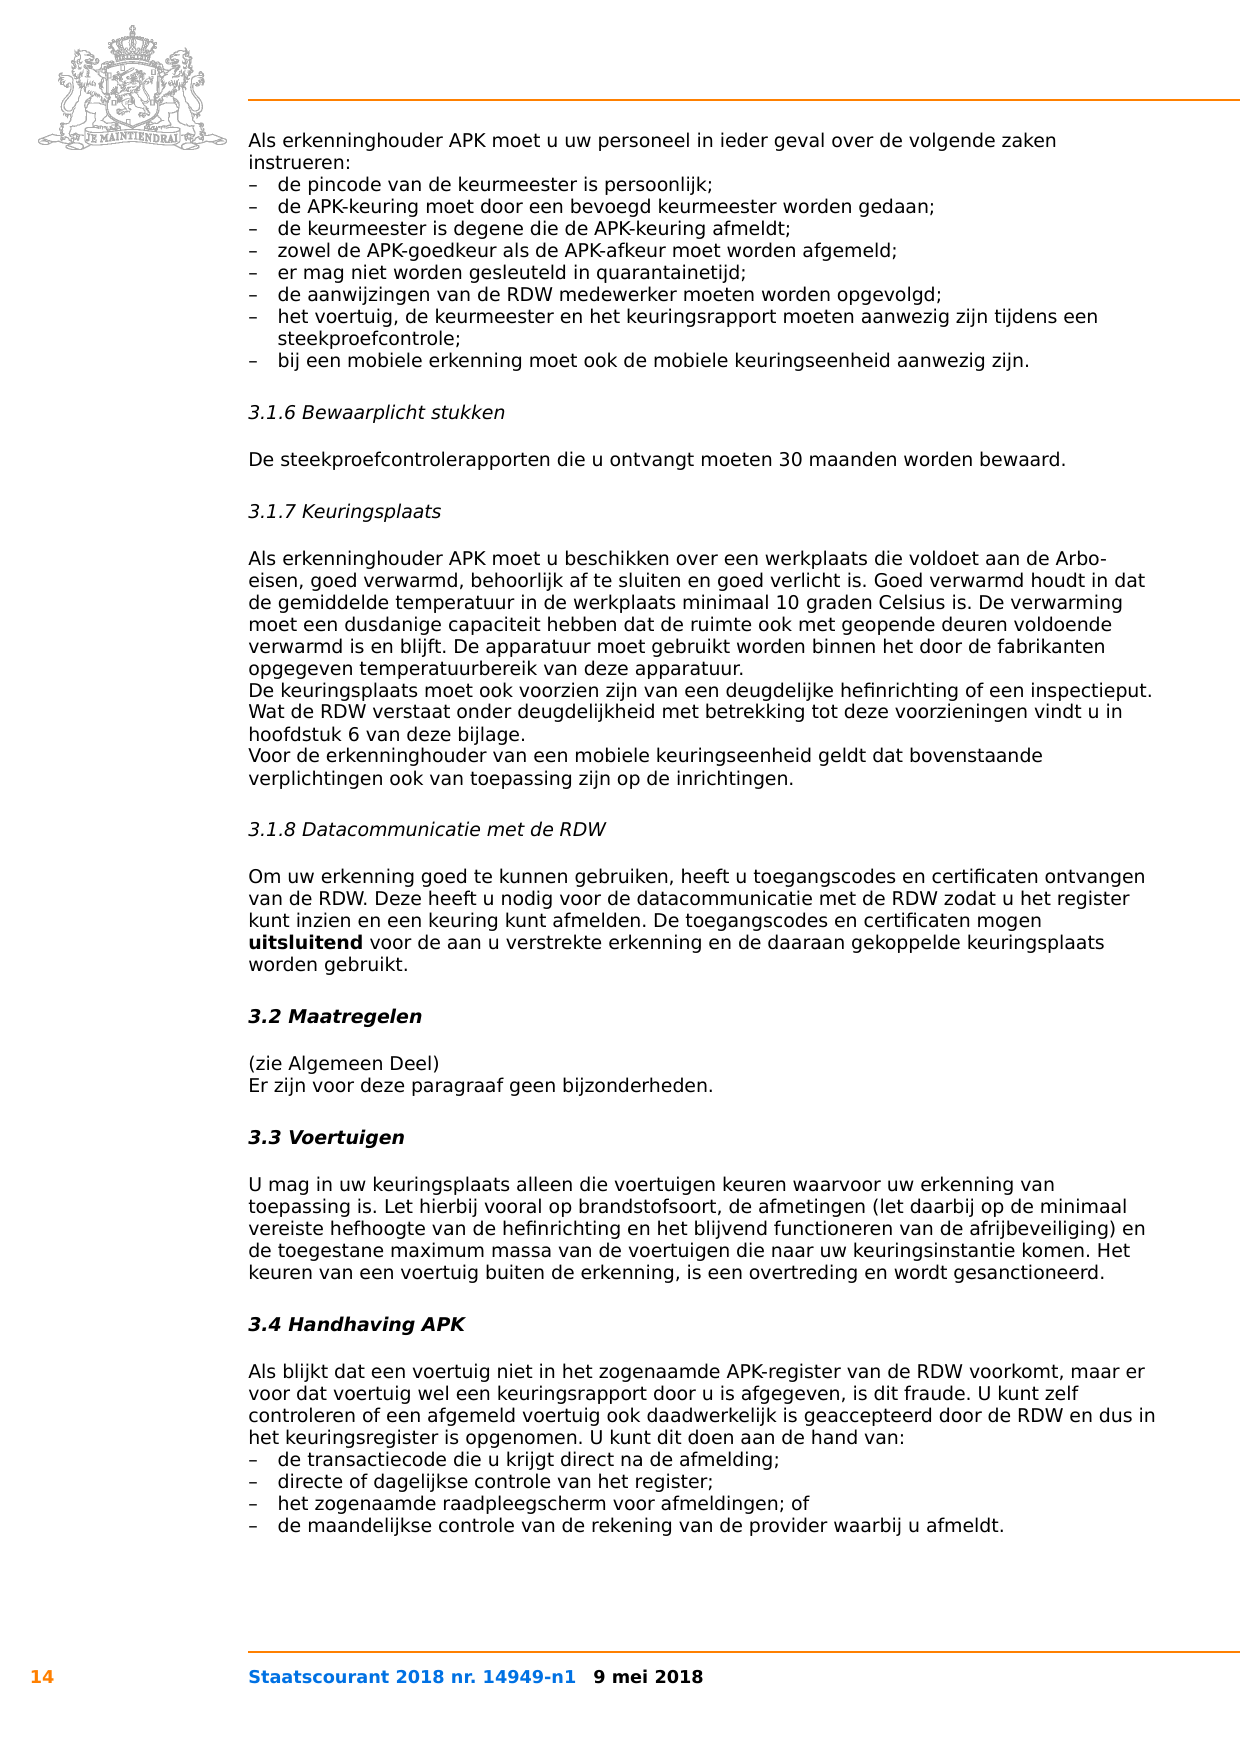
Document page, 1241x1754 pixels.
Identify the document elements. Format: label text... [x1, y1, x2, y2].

text – de aanwijzingen van de RDW medewerker moeten worden opgevolgd; [248, 284, 1163, 306]
text – het zogenaamde raadpleegscherm voor afmeldingen; of [248, 1493, 1163, 1515]
text De steekproefcontrolerapporten die u ontvangt moeten 30 maanden worden bewaard. [248, 449, 1163, 471]
text Er zijn voor deze paragraaf geen bijzonderheden. [248, 1075, 1163, 1097]
text – directe of dagelijkse controle van het register; [248, 1471, 1163, 1493]
text (zie Algemeen Deel) [248, 1053, 1163, 1075]
text – het voertuig, de keurmeester en het keuringsrapport moeten aanwezig zijn tijdens een steekproefcontrole; [248, 306, 1163, 350]
text – bij een mobiele erkenning moet ook de mobiele keuringseenheid aanwezig zijn. [248, 350, 1163, 372]
text – de pincode van de keurmeester is persoonlijk; [248, 174, 1163, 196]
subtitle 3.2 Maatregelen [248, 1006, 1163, 1028]
subtitle 3.1.8 Datacommunicatie met de RDW [248, 819, 1163, 841]
subtitle 3.3 Voertuigen [248, 1127, 1163, 1149]
subtitle 3.1.6 Bewaarplicht stukken [248, 402, 1163, 424]
picture [38, 25, 227, 150]
text – de transactiecode die u krijgt direct na de afmelding; [248, 1449, 1163, 1471]
text – zowel de APK-goedkeur als de APK-afkeur moet worden afgemeld; [248, 240, 1163, 262]
subtitle 3.1.7 Keuringsplaats [248, 501, 1163, 523]
text Als erkenninghouder APK moet u uw personeel in ieder geval over de volgende zaken instrueren: [248, 130, 1163, 174]
text De keuringsplaats moet ook voorzien zijn van een deugdelijke hefinrichting of een inspectieput. Wat de RDW verstaat onder deugdelijkheid met betrekking tot deze voorzieningen vindt u in hoofdstuk 6 van deze bijlage. [248, 679, 1163, 745]
subtitle 3.4 Handhaving APK [248, 1314, 1163, 1336]
text Voor de erkenninghouder van een mobiele keuringseenheid geldt dat bovenstaande verplichtingen ook van toepassing zijn op de inrichtingen. [248, 745, 1163, 789]
text Als blijkt dat een voertuig niet in het zogenaamde APK-register van de RDW voorkomt, maar er voor dat voertuig wel een keuringsrapport door u is afgegeven, is dit fraude. U kunt zelf controleren of een afgemeld voertuig ook daadwerkelijk is geaccepteerd door de RDW en dus in het keuringsregister is opgenomen. U kunt dit doen aan de hand van: [248, 1361, 1163, 1449]
text Om uw erkenning goed te kunnen gebruiken, heeft u toegangscodes en certificaten ontvangen van de RDW. Deze heeft u nodig voor de datacommunicatie met de RDW zodat u het register kunt inzien en een keuring kunt afmelden. De toegangscodes en certificaten mogen uitsluitend voor de aan u verstrekte erkenning en de daaraan gekoppelde keuringsplaats worden gebruikt. [248, 866, 1163, 976]
text – de APK-keuring moet door een bevoegd keurmeester worden gedaan; [248, 196, 1163, 218]
text – de keurmeester is degene die de APK-keuring afmeldt; [248, 218, 1163, 240]
text Als erkenninghouder APK moet u beschikken over een werkplaats die voldoet aan de Arbo-eisen, goed verwarmd, behoorlijk af te sluiten en goed verlicht is. Goed verwarmd houdt in dat de gemiddelde temperatuur in de werkplaats minimaal 10 graden Celsius is. De verwarming moet een dusdanige capaciteit hebben dat de ruimte ook met geopende deuren voldoende verwarmd is en blijft. De apparatuur moet gebruikt worden binnen het door de fabrikanten opgegeven temperatuurbereik van deze apparatuur. [248, 548, 1163, 679]
text – de maandelijkse controle van de rekening van de provider waarbij u afmeldt. [248, 1515, 1163, 1537]
text – er mag niet worden gesleuteld in quarantainetijd; [248, 262, 1163, 284]
text U mag in uw keuringsplaats alleen die voertuigen keuren waarvoor uw erkenning van toepassing is. Let hierbij vooral op brandstofsoort, de afmetingen (let daarbij op de minimaal vereiste hefhoogte van de hefinrichting en het blijvend functioneren van de afrijbeveiliging) en de toegestane maximum massa van de voertuigen die naar uw keuringsinstantie komen. Het keuren van een voertuig buiten de erkenning, is een overtreding en wordt gesanctioneerd. [248, 1174, 1163, 1284]
